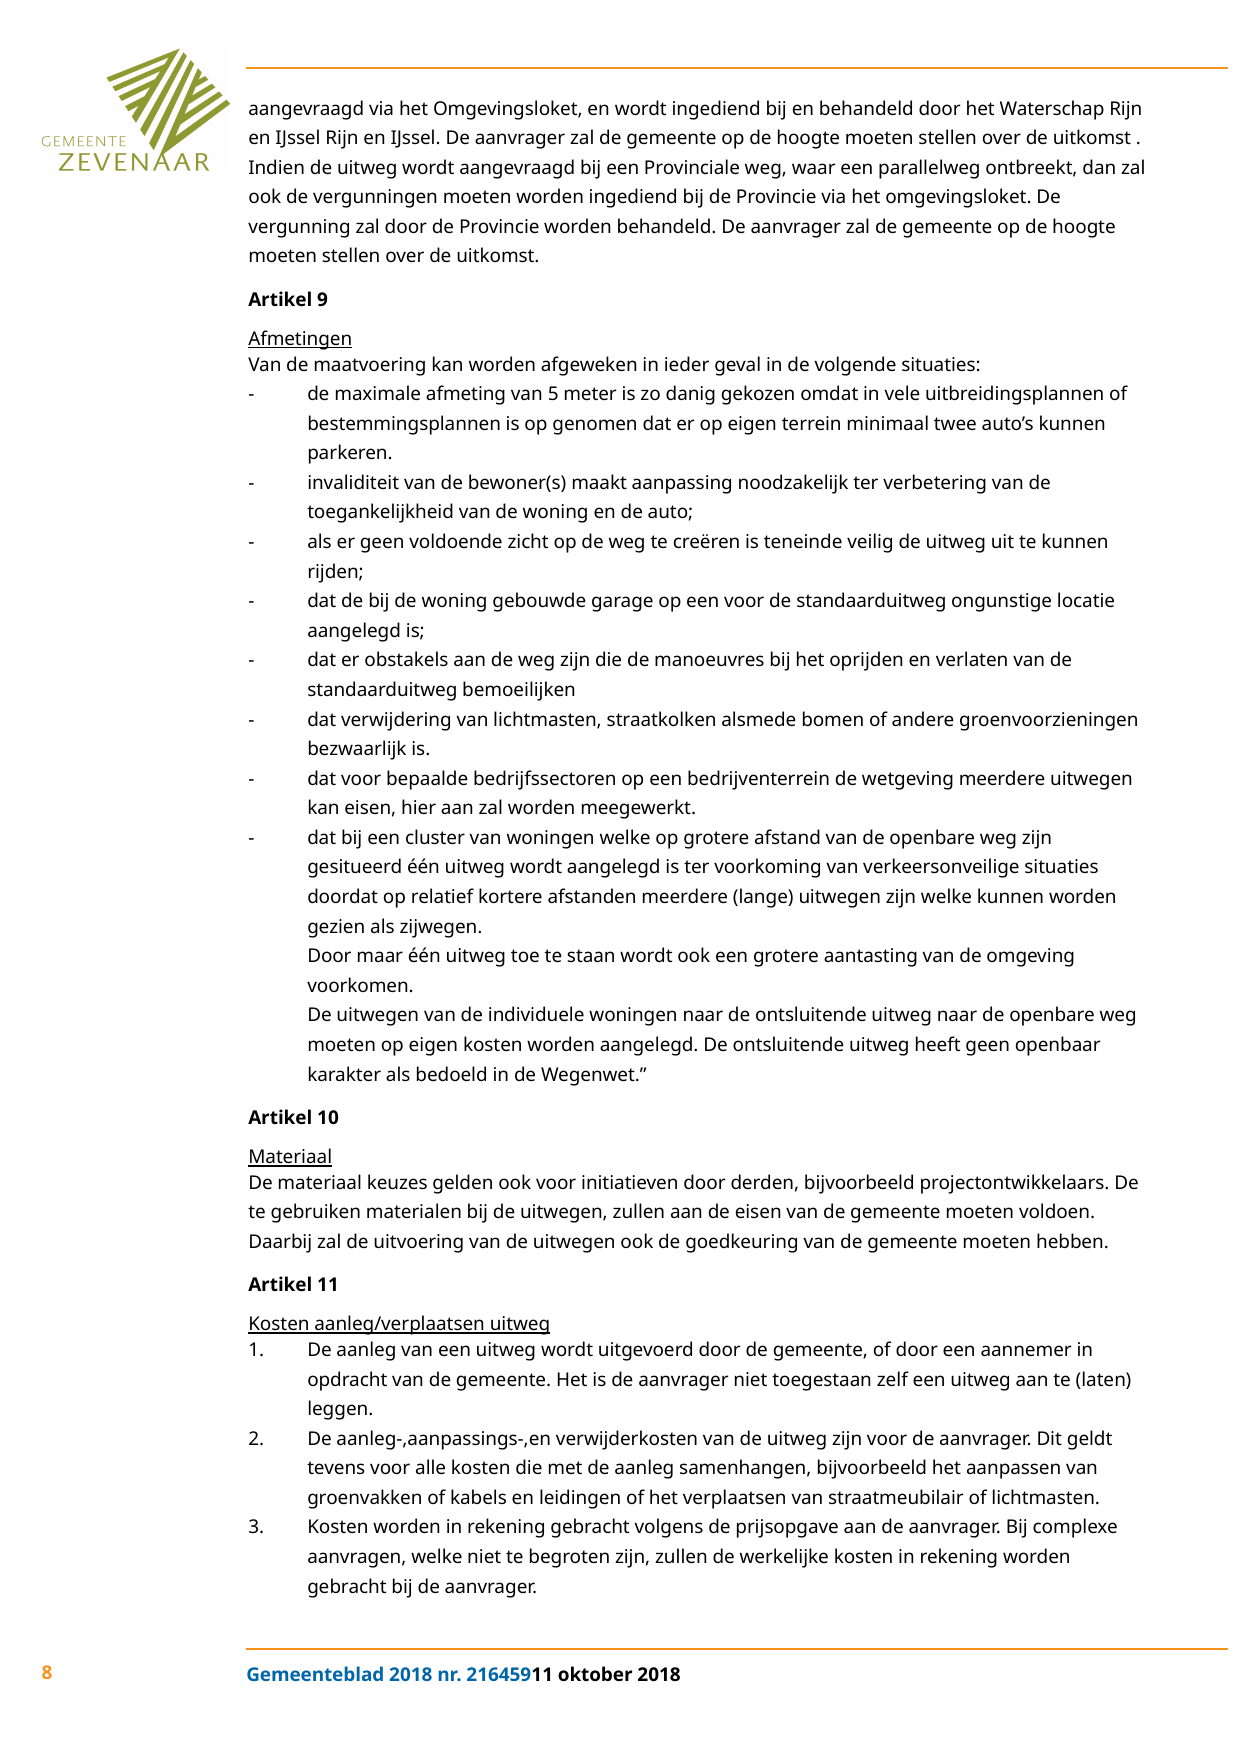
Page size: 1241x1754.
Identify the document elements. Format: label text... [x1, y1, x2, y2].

list De aanleg van een uitweg wordt uitgevoerd door de gemeente, of door een aannemer in opdracht van de gemeente. Het is de aanvrager niet toegestaan zelf een uitweg aan te (laten) leggen. [248, 1336, 1152, 1421]
text aangevraagd via het Omgevingsloket, en wordt ingediend bij en behandeld door het Waterschap Rijn en IJssel Rijn en IJssel. De aanvrager zal de gemeente op de hoogte moeten stellen over de uitkomst . [248, 95, 1152, 150]
list als er geen voldoende zicht op de weg te creëren is teneinde veilig de uitweg uit te kunnen rijden; [248, 528, 1152, 584]
list dat de bij de woning gebouwde garage op een voor de standaarduitweg ongunstige locatie aangelegd is; [248, 587, 1152, 643]
list dat bij een cluster van woningen welke op grotere afstand van de openbare weg zijn gesitueerd één uitweg wordt aangelegd is ter voorkoming van verkeersonveilige situaties doordat op relatief kortere afstanden meerdere (lange) uitwegen zijn welke kunnen worden gezien als zijwegen. [248, 824, 1152, 939]
text Kosten aanleg/verplaatsen uitweg [248, 1311, 1152, 1336]
list invaliditeit van de bewoner(s) maakt aanpassing noodzakelijk ter verbetering van de toegankelijkheid van de woning en de auto; [248, 469, 1152, 524]
list dat er obstakels aan de weg zijn die de manoeuvres bij het oprijden en verlaten van de standaarduitweg bemoeilijken [248, 647, 1152, 702]
text Artikel 10 [248, 1104, 1152, 1130]
text De materiaal keuzes gelden ook voor initiatieven door derden, bijvoorbeeld projectontwikkelaars. De te gebruiken materialen bij de uitwegen, zullen aan de eisen van de gemeente moeten voldoen. Daarbij zal de uitvoering van de uitwegen ook de goedkeuring van de gemeente moeten hebben. [248, 1169, 1152, 1254]
text Artikel 9 [248, 286, 1152, 312]
text Van de maatvoering kan worden afgeweken in ieder geval in de volgende situaties: [248, 351, 1152, 377]
list dat voor bepaalde bedrijfssectoren op een bedrijventerrein de wetgeving meerdere uitwegen kan eisen, hier aan zal worden meegewerkt. [248, 765, 1152, 820]
list Door maar één uitweg toe te staan wordt ook een grotere aantasting van de omgeving voorkomen. [248, 942, 1152, 998]
list de maximale afmeting van 5 meter is zo danig gekozen omdat in vele uitbreidingsplannen of bestemmingsplannen is op genomen dat er op eigen terrein minimaal twee auto’s kunnen parkeren. [248, 380, 1152, 465]
text Indien de uitweg wordt aangevraagd bij een Provinciale weg, waar een parallelweg ontbreekt, dan zal ook de vergunningen moeten worden ingediend bij de Provincie via het omgevingsloket. De vergunning zal door de Provincie worden behandeld. De aanvrager zal de gemeente op de hoogte moeten stellen over de uitkomst. [248, 154, 1152, 268]
text Materiaal [248, 1143, 1152, 1169]
list Kosten worden in rekening gebracht volgens de prijsopgave aan de aanvrager. Bij complexe aanvragen, welke niet te begroten zijn, zullen de werkelijke kosten in rekening worden gebracht bij de aanvrager. [248, 1514, 1152, 1599]
list dat verwijdering van lichtmasten, straatkolken alsmede bomen of andere groenvoorzieningen bezwaarlijk is. [248, 706, 1152, 761]
list De aanleg-,aanpassings-,en verwijderkosten van de uitweg zijn voor de aanvrager. Dit geldt tevens voor alle kosten die met de aanleg samenhangen, bijvoorbeeld het aanpassen van groenvakken of kabels en leidingen of het verplaatsen van straatmeubilair of lichtmasten. [248, 1425, 1152, 1510]
list De uitwegen van de individuele woningen naar de ontsluitende uitweg naar de openbare weg moeten op eigen kosten worden aangelegd. De ontsluitende uitweg heeft geen openbaar karakter als bedoeld in de Wegenwet.” [248, 1002, 1152, 1087]
picture [41, 47, 231, 172]
text Artikel 11 [248, 1271, 1152, 1297]
text Afmetingen [248, 325, 1152, 351]
